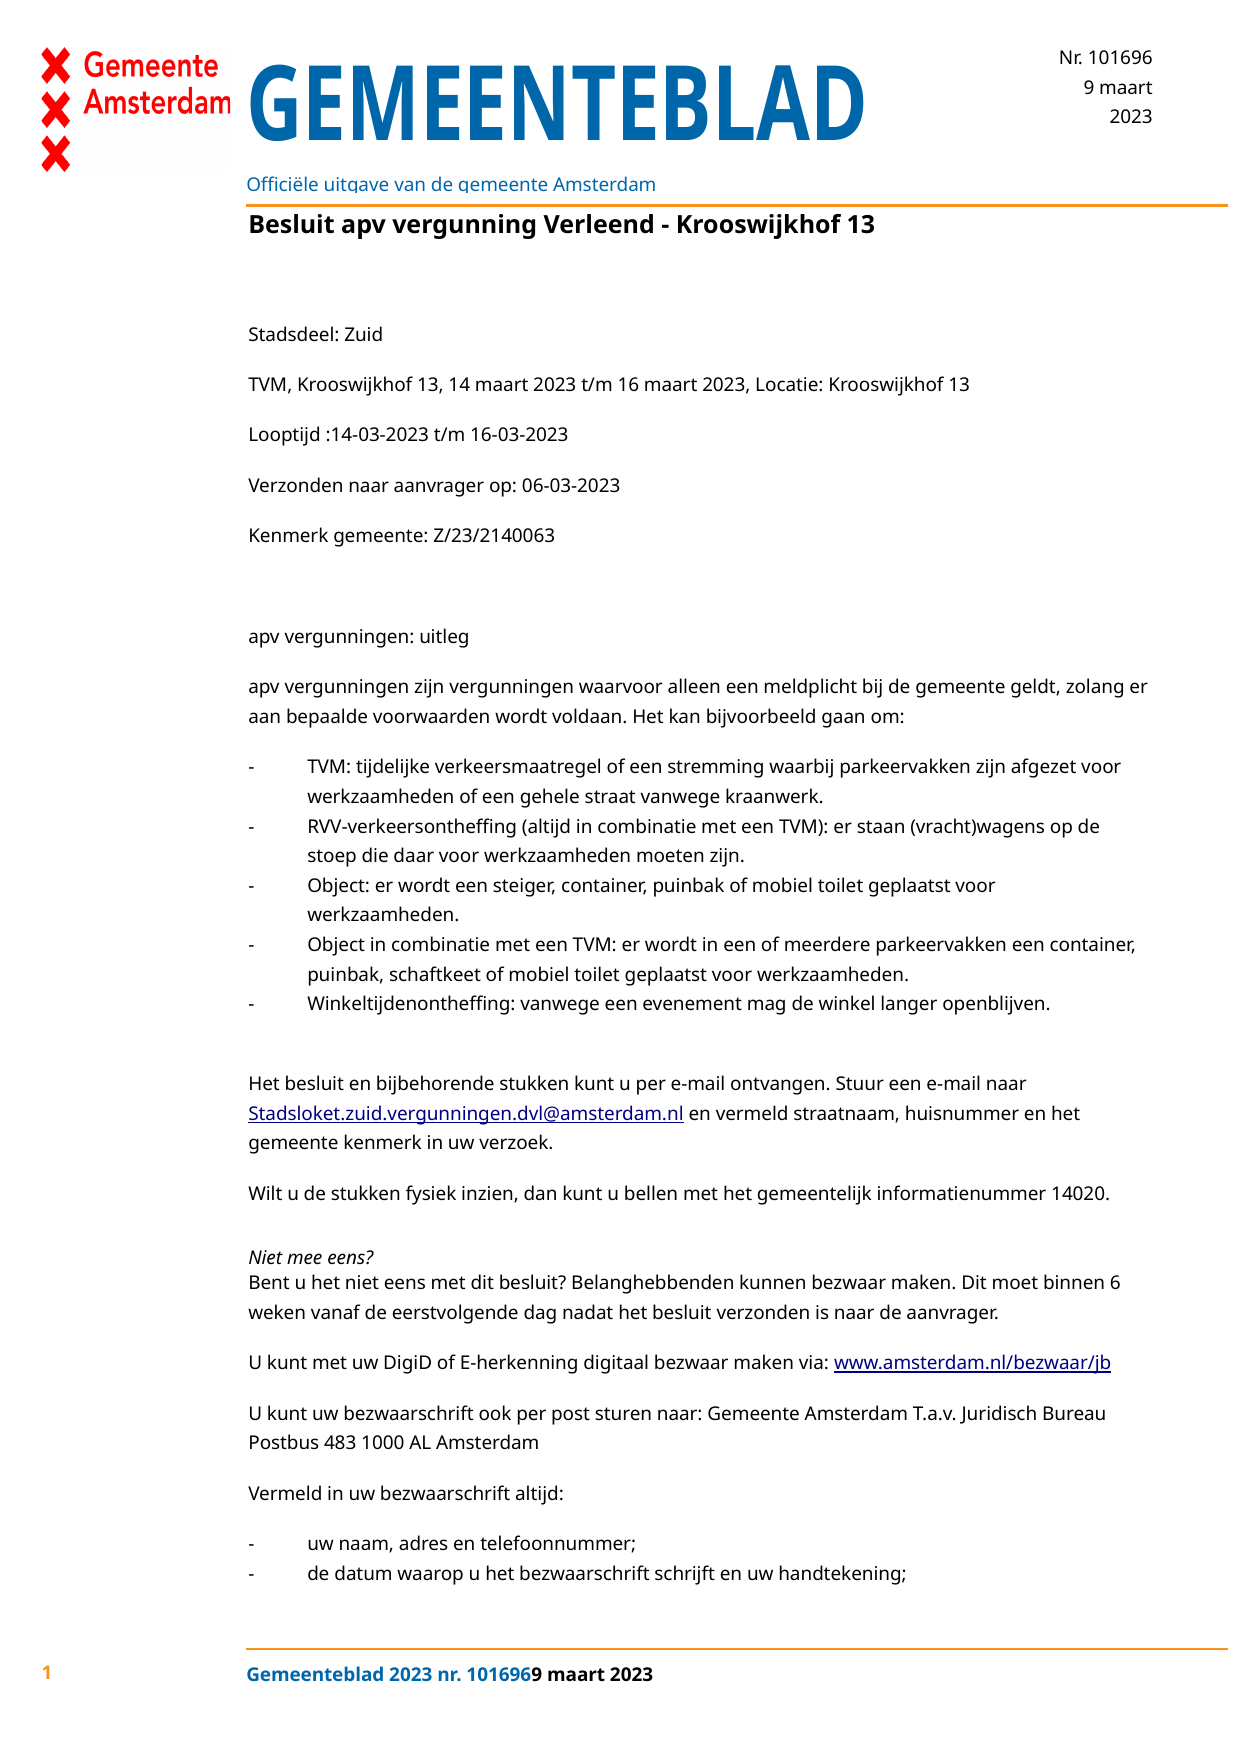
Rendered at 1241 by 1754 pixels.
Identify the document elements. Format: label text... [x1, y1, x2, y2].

text apv vergunningen: uitleg [248, 623, 1152, 649]
text Bent u het niet eens met dit besluit? Belanghebbenden kunnen bezwaar maken. Dit moet binnen 6 weken vanaf de eerstvolgende dag nadat het besluit verzonden is naar de aanvrager. [248, 1269, 1152, 1325]
list RVV-verkeersontheffing (altijd in combinatie met een TVM): er staan (vracht)wagens op de stoep die daar voor werkzaamheden moeten zijn. [248, 813, 1152, 868]
text U kunt uw bezwaarschrift ook per post sturen naar: Gemeente Amsterdam T.a.v. Juridisch Bureau Postbus 483 1000 AL Amsterdam [248, 1400, 1152, 1455]
list uw naam, adres en telefoonnummer; [248, 1530, 1152, 1556]
text apv vergunningen zijn vergunningen waarvoor alleen een meldplicht bij de gemeente geldt, zolang er aan bepaalde voorwaarden wordt voldaan. Het kan bijvoorbeeld gaan om: [248, 674, 1152, 729]
text Verzonden naar aanvrager op: 06-03-2023 [248, 472, 1152, 498]
picture [41, 47, 231, 172]
text Vermeld in uw bezwaarschrift altijd: [248, 1480, 1152, 1506]
list de datum waarop u het bezwaarschrift schrijft en uw handtekening; [248, 1560, 1152, 1586]
list TVM: tijdelijke verkeersmaatregel of een stremming waarbij parkeervakken zijn afgezet voor werkzaamheden of een gehele straat vanwege kraanwerk. [248, 754, 1152, 809]
text Niet mee eens? [248, 1244, 1152, 1269]
list Object: er wordt een steiger, container, puinbak of mobiel toilet geplaatst voor werkzaamheden. [248, 872, 1152, 927]
text TVM, Krooswijkhof 13, 14 maart 2023 t/m 16 maart 2023, Locatie: Krooswijkhof 13 [248, 371, 1152, 397]
text Het besluit en bijbehorende stukken kunt u per e-mail ontvangen. Stuur een e-mail naar Stadsloket.zuid.vergunningen.dvl@amsterdam.nl en vermeld straatnaam, huisnummer en het gemeente kenmerk in uw verzoek. [248, 1070, 1152, 1155]
list Object in combinatie met een TVM: er wordt in een of meerdere parkeervakken een container, puinbak, schaftkeet of mobiel toilet geplaatst voor werkzaamheden. [248, 931, 1152, 986]
text Wilt u de stukken fysiek inzien, dan kunt u bellen met het gemeentelijk informatienummer 14020. [248, 1180, 1152, 1206]
text Kenmerk gemeente: Z/23/2140063 [248, 522, 1152, 548]
list Winkeltijdenontheffing: vanwege een evenement mag de winkel langer openblijven. [248, 990, 1152, 1016]
text U kunt met uw DigiD of E-herkenning digitaal bezwaar maken via: www.amsterdam.nl/bezwaar/jb [248, 1349, 1152, 1375]
text Besluit apv vergunning Verleend - Krooswijkhof 13 [248, 207, 1152, 241]
text Looptijd :14-03-2023 t/m 16-03-2023 [248, 422, 1152, 447]
text Stadsdeel: Zuid [248, 321, 1152, 346]
